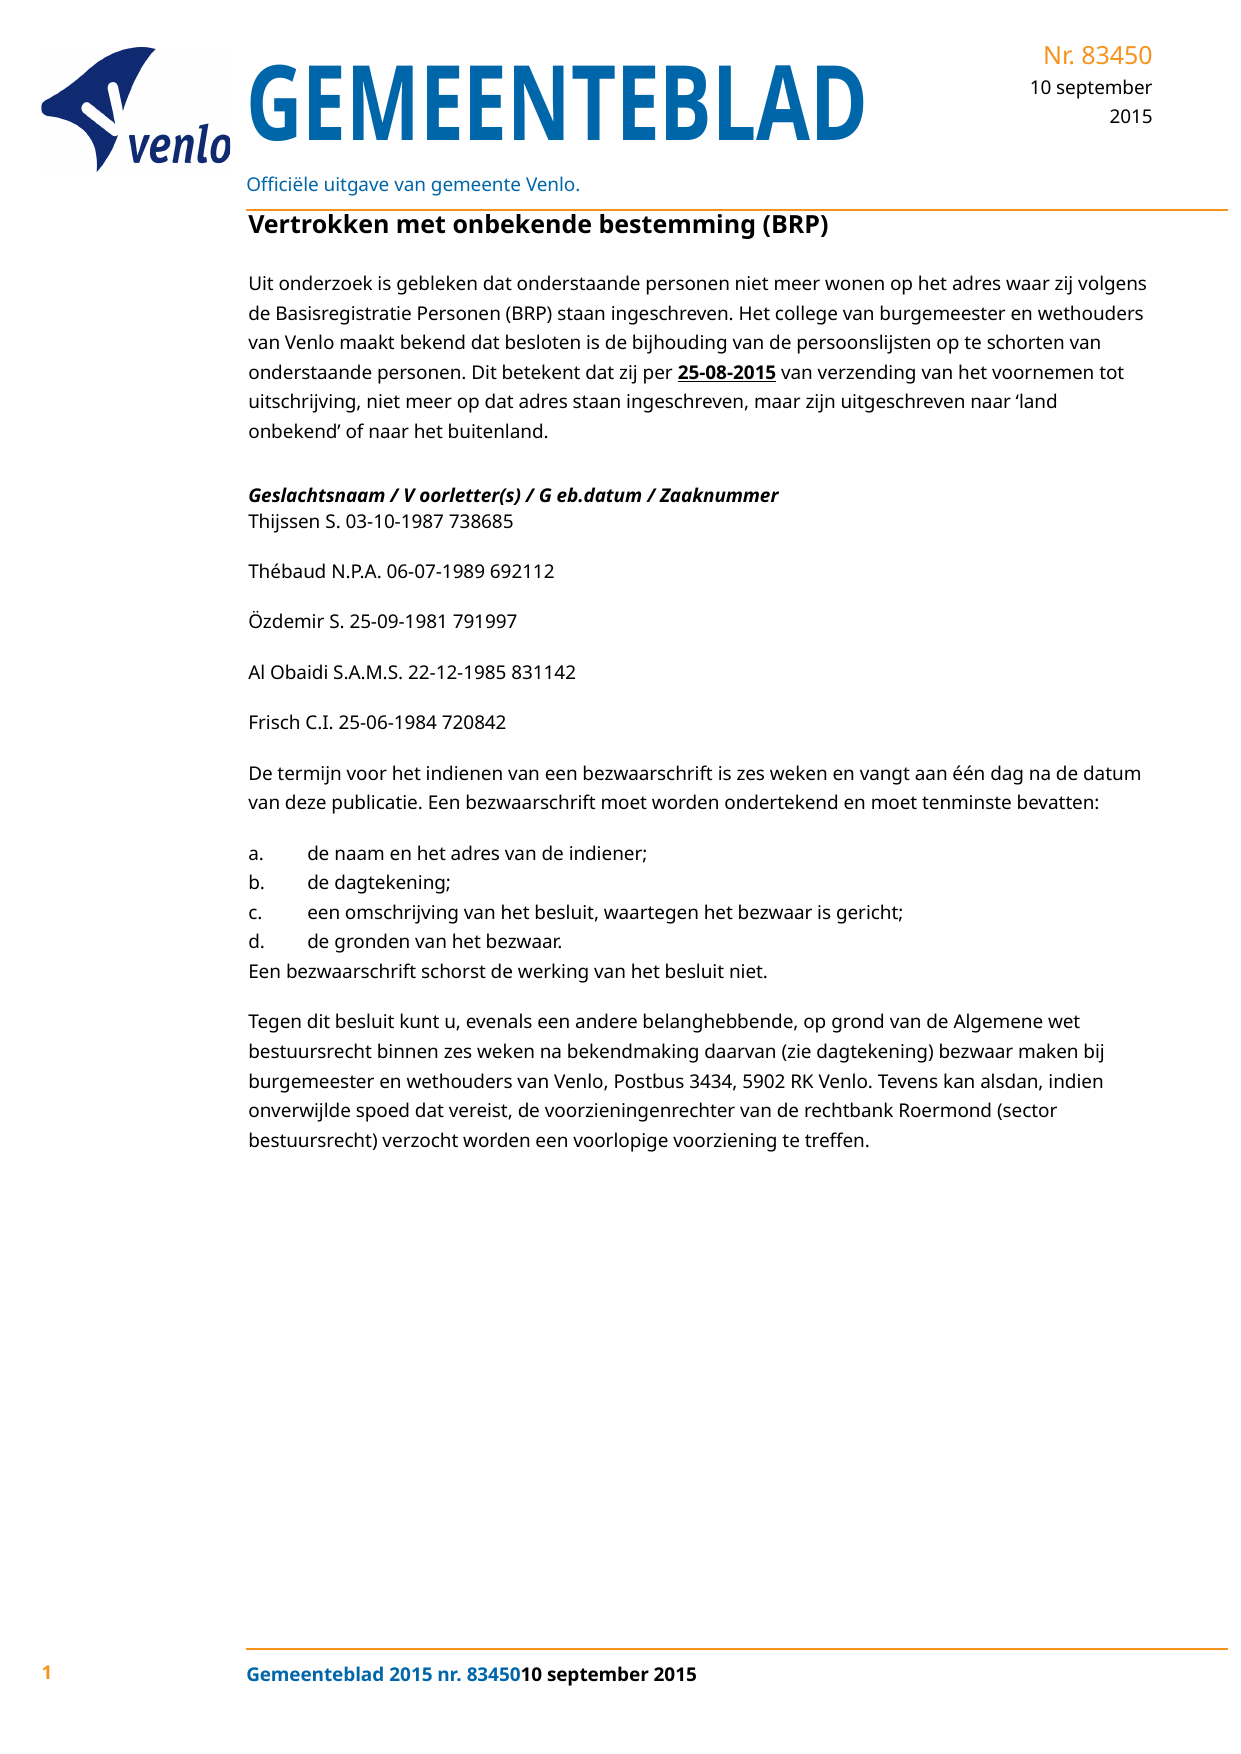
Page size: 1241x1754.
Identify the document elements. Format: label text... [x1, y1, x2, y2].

text Tegen dit besluit kunt u, evenals een andere belanghebbende, op grond van de Algemene wet bestuursrecht binnen zes weken na bekendmaking daarvan (zie dagtekening) bezwaar maken bij burgemeester en wethouders van Venlo, Postbus 3434, 5902 RK Venlo. Tevens kan alsdan, indien onverwijlde spoed dat vereist, de voorzieningenrechter van de rechtbank Roermond (sector bestuursrecht) verzocht worden een voorlopige voorziening te treffen. [248, 1009, 1152, 1153]
text Özdemir S. 25-09-1981 791997 [248, 609, 1152, 634]
text Thijssen S. 03-10-1987 738685 [248, 508, 1152, 534]
text Een bezwaarschrift schorst de werking van het besluit niet. [248, 958, 1152, 984]
text Vertrokken met onbekende bestemming (BRP) [248, 211, 1152, 241]
text Thébaud N.P.A. 06-07-1989 692112 [248, 558, 1152, 584]
list een omschrijving van het besluit, waartegen het bezwaar is gericht; [248, 899, 1152, 925]
text Geslachtsnaam / V oorletter(s) / G eb.datum / Zaaknummer [248, 482, 1152, 508]
text Frisch C.I. 25-06-1984 720842 [248, 709, 1152, 735]
text Uit onderzoek is gebleken dat onderstaande personen niet meer wonen op het adres waar zij volgens de Basisregistratie Personen (BRP) staan ingeschreven. Het college van burgemeester en wethouders van Venlo maakt bekend dat besloten is de bijhouding van de persoonslijsten op te schorten van onderstaande personen. Dit betekent dat zij per 25-08-2015 van verzending van het voornemen tot uitschrijving, niet meer op dat adres staan ingeschreven, maar zijn uitgeschreven naar ‘land onbekend’ of naar het buitenland. [248, 270, 1152, 444]
list de gronden van het bezwaar. [248, 929, 1152, 954]
text De termijn voor het indienen van een bezwaarschrift is zes weken en vangt aan één dag na de datum van deze publicatie. Een bezwaarschrift moet worden ondertekend en moet tenminste bevatten: [248, 760, 1152, 815]
list de naam en het adres van de indiener; [248, 840, 1152, 866]
text Al Obaidi S.A.M.S. 22-12-1985 831142 [248, 659, 1152, 685]
picture [41, 47, 231, 172]
list de dagtekening; [248, 869, 1152, 895]
